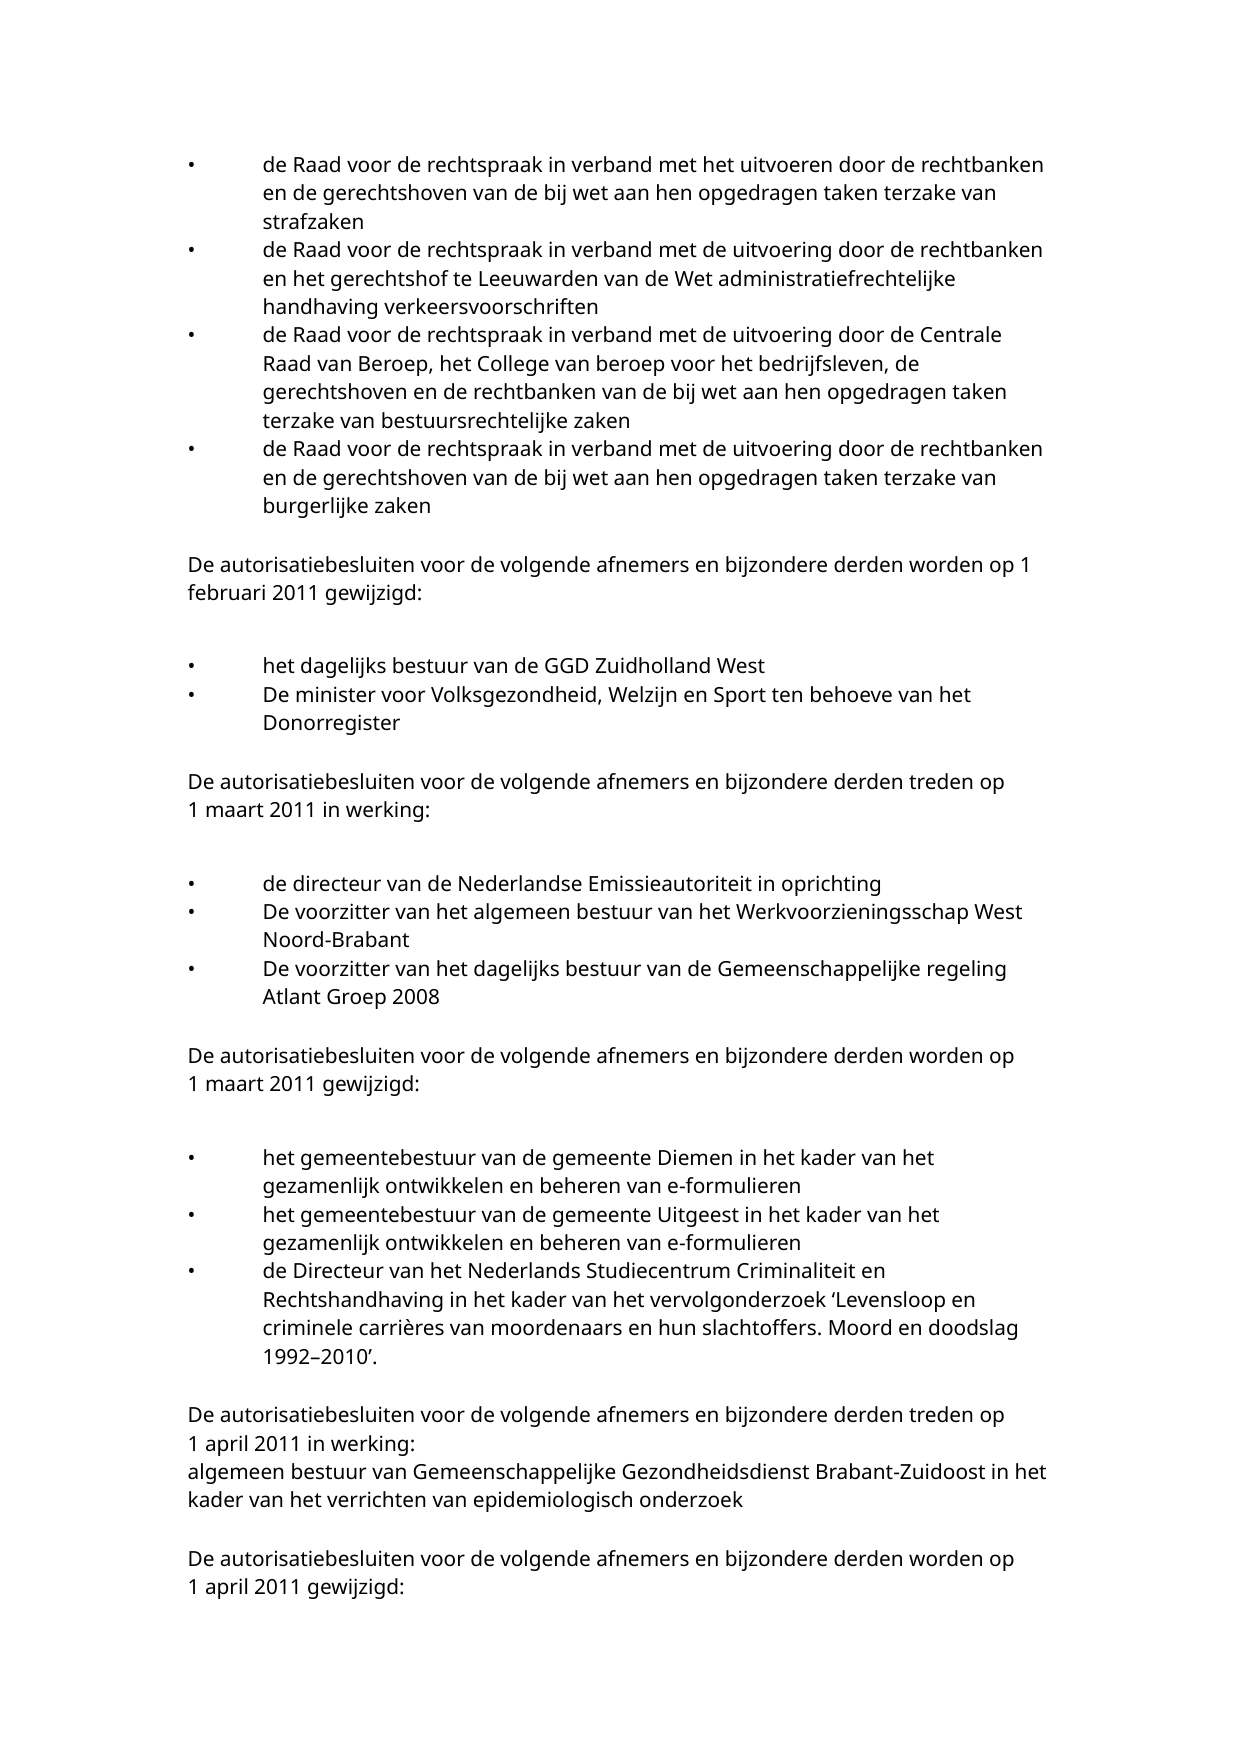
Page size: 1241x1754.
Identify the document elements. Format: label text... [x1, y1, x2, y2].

list de Raad voor de rechtspraak in verband met de uitvoering door de rechtbanken en het gerechtshof te Leeuwarden van de Wet administratiefrechtelijke handhaving verkeersvoorschriften [187, 235, 1053, 321]
list het gemeentebestuur van de gemeente Diemen in het kader van het gezamenlijk ontwikkelen en beheren van e-formulieren [187, 1143, 1053, 1200]
list De voorzitter van het algemeen bestuur van het Werkvoorzieningsschap West Noord-Brabant [187, 897, 1053, 954]
list De voorzitter van het dagelijks bestuur van de Gemeenschappelijke regeling Atlant Groep 2008 [187, 954, 1053, 1011]
list de Raad voor de rechtspraak in verband met het uitvoeren door de rechtbanken en de gerechtshoven van de bij wet aan hen opgedragen taken terzake van strafzaken [187, 150, 1053, 235]
text De autorisatiebesluiten voor de volgende afnemers en bijzondere derden worden op 1 maart 2011 gewijzigd: [187, 1041, 1053, 1098]
text De autorisatiebesluiten voor de volgende afnemers en bijzondere derden treden op 1 maart 2011 in werking: [187, 767, 1053, 824]
list het gemeentebestuur van de gemeente Uitgeest in het kader van het gezamenlijk ontwikkelen en beheren van e-formulieren [187, 1200, 1053, 1257]
list de Raad voor de rechtspraak in verband met de uitvoering door de rechtbanken en de gerechtshoven van de bij wet aan hen opgedragen taken terzake van burgerlijke zaken [187, 434, 1053, 520]
list de directeur van de Nederlandse Emissieautoriteit in oprichting [187, 869, 1053, 897]
text De autorisatiebesluiten voor de volgende afnemers en bijzondere derden treden op 1 april 2011 in werking: [187, 1400, 1053, 1457]
list het dagelijks bestuur van de GGD Zuidholland West [187, 652, 1053, 680]
text algemeen bestuur van Gemeenschappelijke Gezondheidsdienst Brabant-Zuidoost in het kader van het verrichten van epidemiologisch onderzoek [187, 1457, 1053, 1514]
list De minister voor Volksgezondheid, Welzijn en Sport ten behoeve van het Donorregister [187, 680, 1053, 737]
list de Directeur van het Nederlands Studiecentrum Criminaliteit en Rechtshandhaving in het kader van het vervolgonderzoek ‘Levensloop en criminele carrières van moordenaars en hun slachtoffers. Moord en doodslag 1992–2010’. [187, 1257, 1053, 1370]
list de Raad voor de rechtspraak in verband met de uitvoering door de Centrale Raad van Beroep, het College van beroep voor het bedrijfsleven, de gerechtshoven en de rechtbanken van de bij wet aan hen opgedragen taken terzake van bestuursrechtelijke zaken [187, 321, 1053, 434]
text De autorisatiebesluiten voor de volgende afnemers en bijzondere derden worden op 1 februari 2011 gewijzigd: [187, 550, 1053, 607]
text De autorisatiebesluiten voor de volgende afnemers en bijzondere derden worden op 1 april 2011 gewijzigd: [187, 1544, 1053, 1601]
